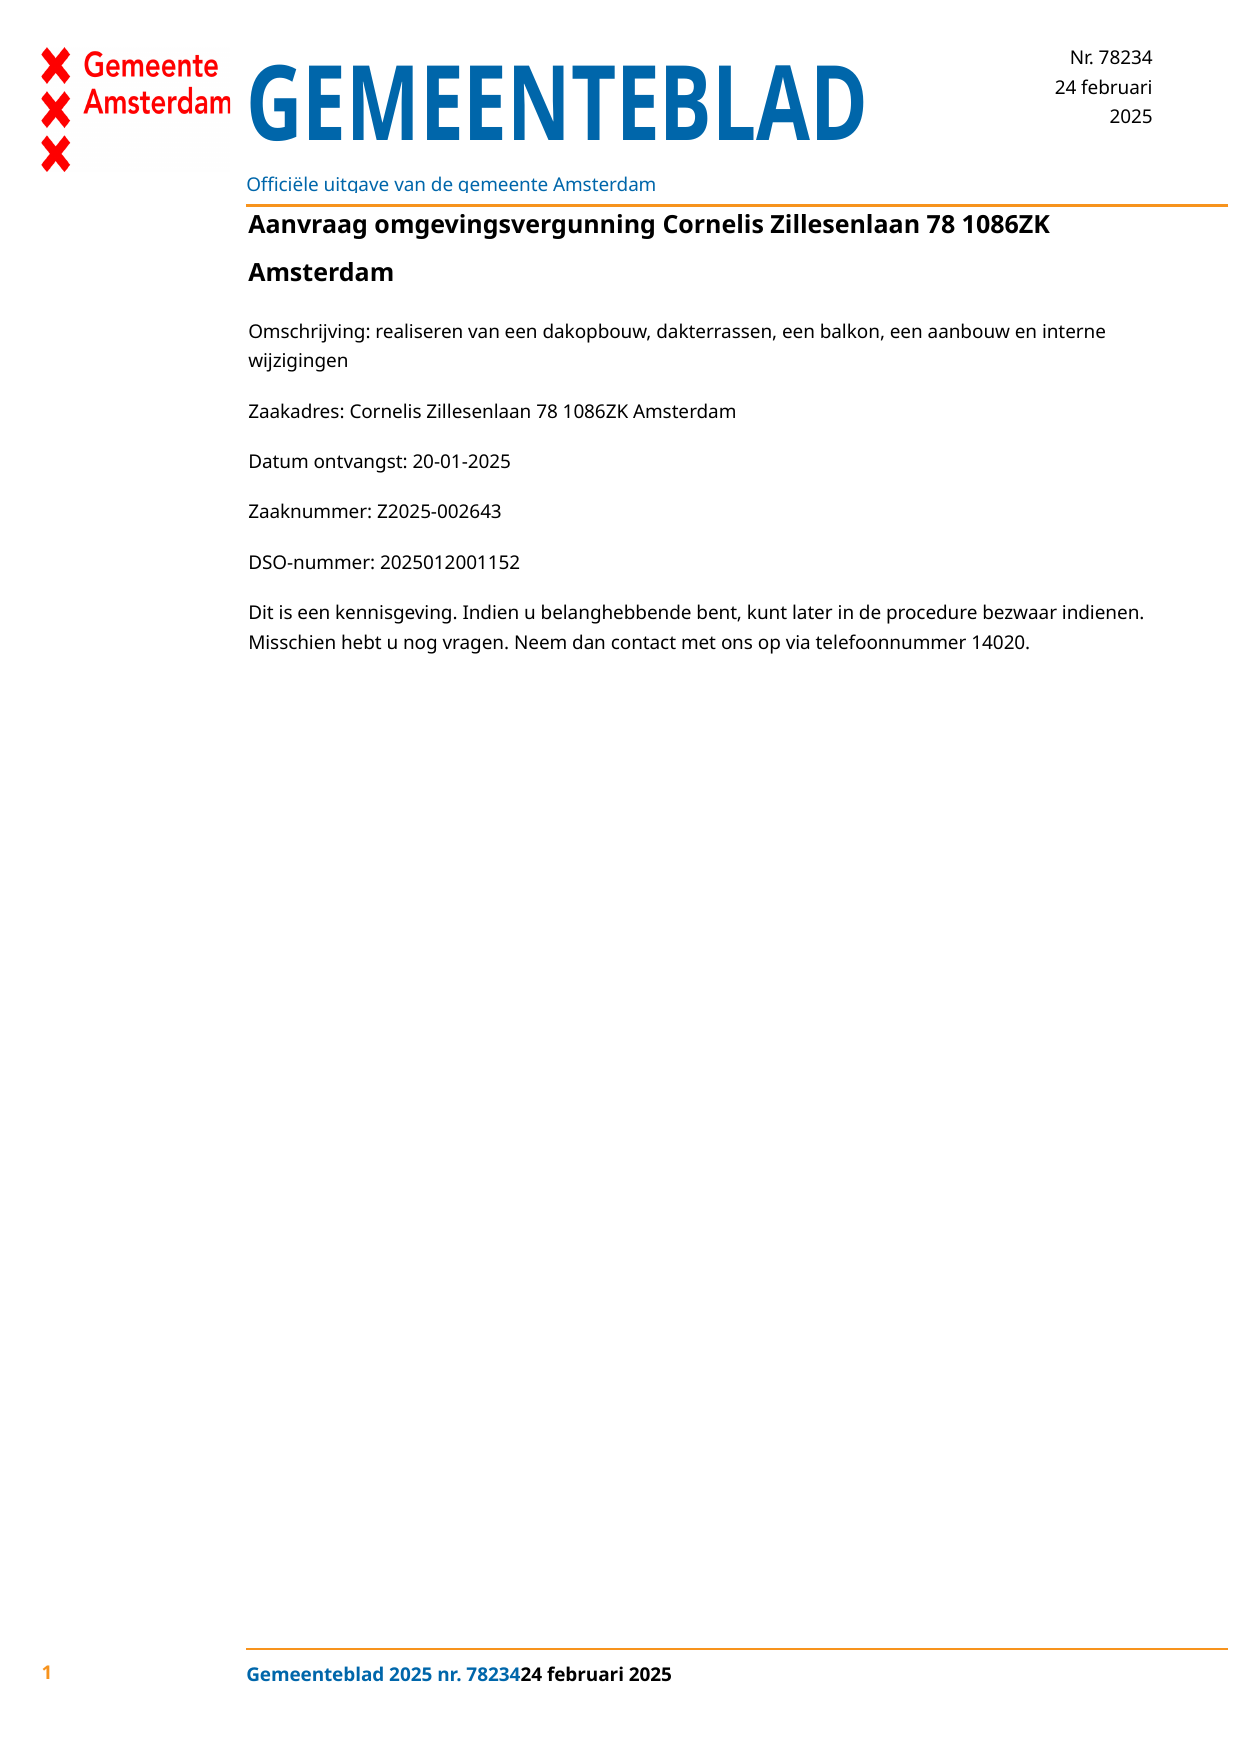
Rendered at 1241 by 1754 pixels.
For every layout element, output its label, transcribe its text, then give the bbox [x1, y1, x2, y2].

text Zaakadres: Cornelis Zillesenlaan 78 1086ZK Amsterdam [248, 398, 1152, 424]
text Aanvraag omgevingsvergunning Cornelis Zillesenlaan 78 1086ZK Amsterdam [248, 207, 1152, 288]
text Zaaknummer: Z2025-002643 [248, 499, 1152, 524]
text Datum ontvangst: 20-01-2025 [248, 448, 1152, 474]
text Omschrijving: realiseren van een dakopbouw, dakterrassen, een balkon, een aanbouw en interne wijzigingen [248, 318, 1152, 373]
text Dit is een kennisgeving. Indien u belanghebbende bent, kunt later in de procedure bezwaar indienen. Misschien hebt u nog vragen. Neem dan contact met ons op via telefoonnummer 14020. [248, 599, 1152, 655]
picture [41, 47, 231, 172]
text DSO-nummer: 2025012001152 [248, 549, 1152, 575]
